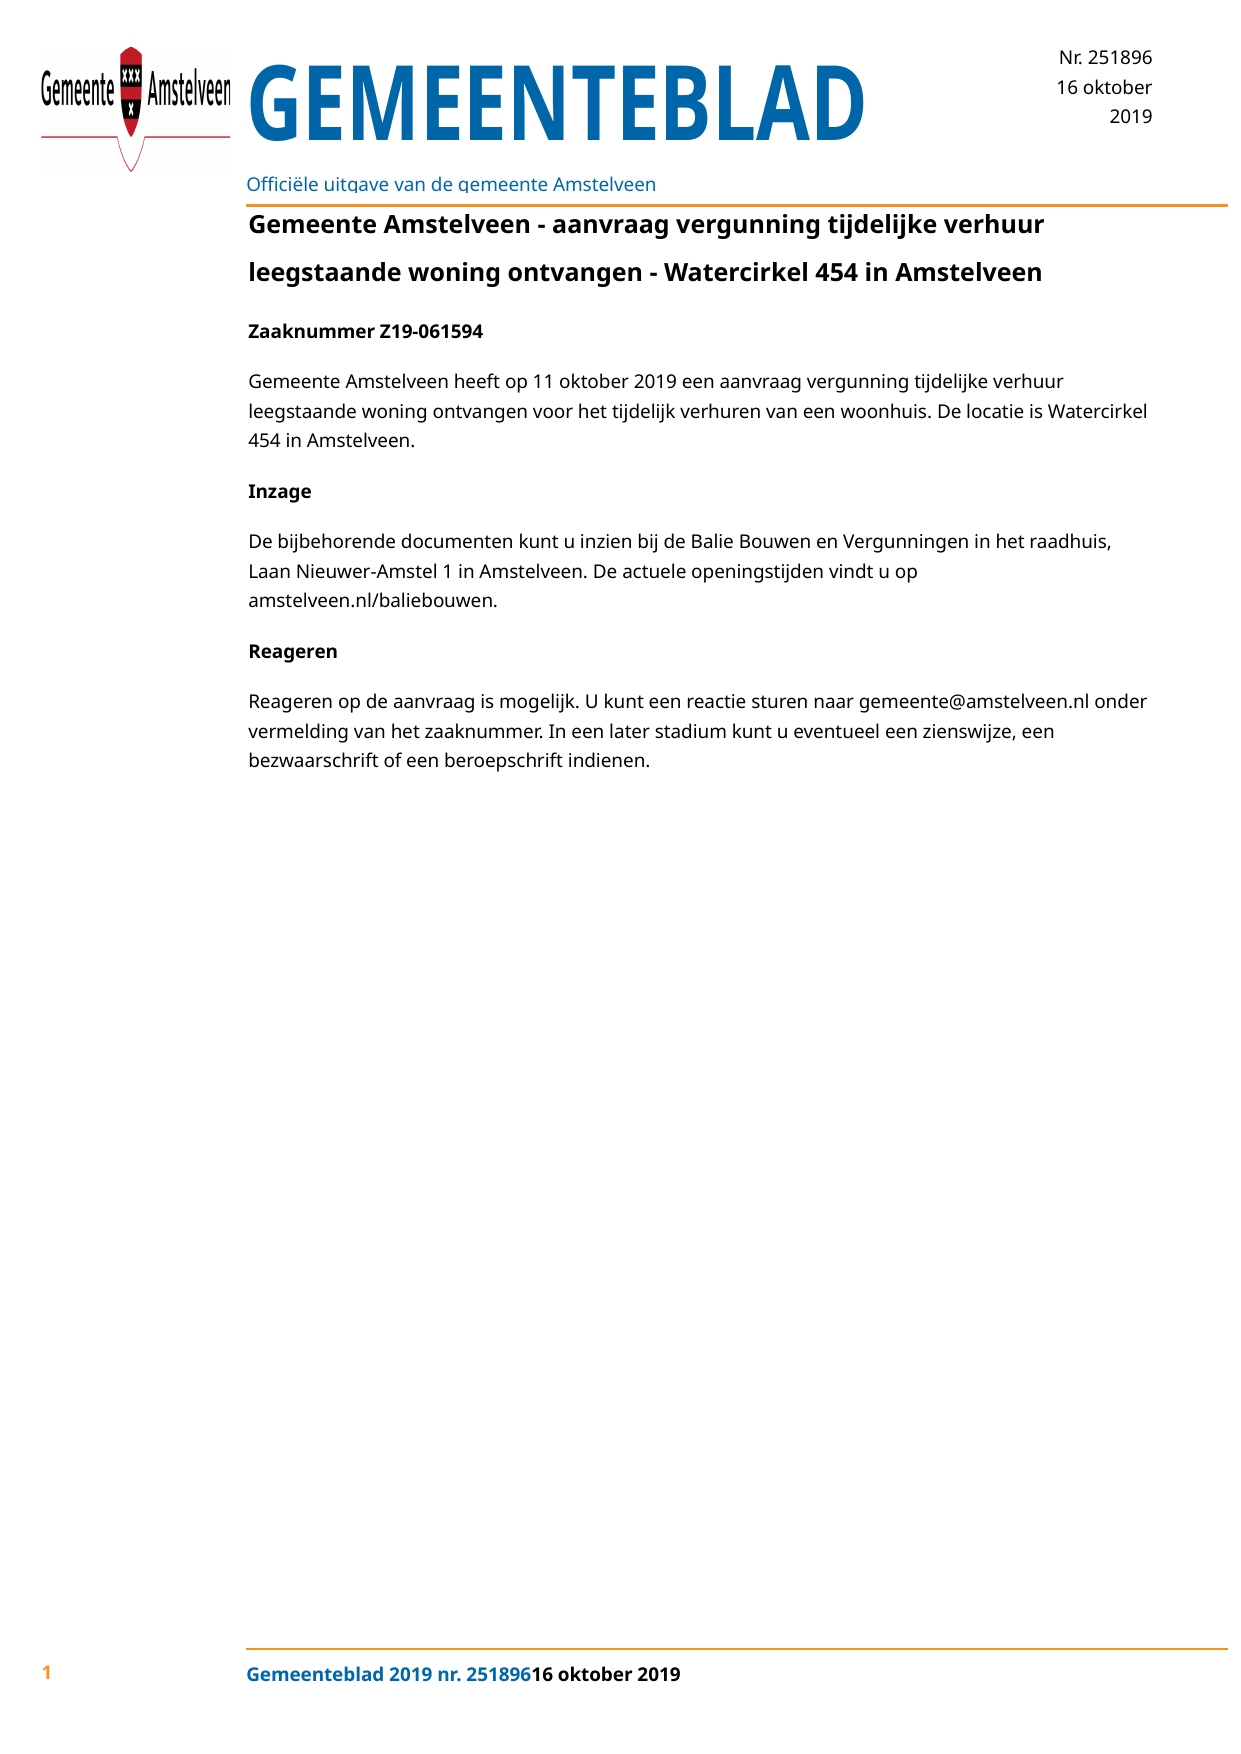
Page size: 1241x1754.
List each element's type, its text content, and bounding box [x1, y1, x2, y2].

text De bijbehorende documenten kunt u inzien bij de Balie Bouwen en Vergunningen in het raadhuis, Laan Nieuwer-Amstel 1 in Amstelveen. De actuele openingstijden vindt u op amstelveen.nl/baliebouwen. [248, 528, 1152, 613]
text Reageren [248, 638, 1152, 664]
text Inzage [248, 478, 1152, 504]
text Gemeente Amstelveen - aanvraag vergunning tijdelijke verhuur leegstaande woning ontvangen - Watercirkel 454 in Amstelveen [248, 207, 1152, 288]
text Reageren op de aanvraag is mogelijk. U kunt een reactie sturen naar gemeente@amstelveen.nl onder vermelding van het zaaknummer. In een later stadium kunt u eventueel een zienswijze, een bezwaarschrift of een beroepschrift indienen. [248, 688, 1152, 773]
text Gemeente Amstelveen heeft op 11 oktober 2019 een aanvraag vergunning tijdelijke verhuur leegstaande woning ontvangen voor het tijdelijk verhuren van een woonhuis. De locatie is Watercirkel 454 in Amstelveen. [248, 368, 1152, 453]
text Zaaknummer Z19-061594 [248, 318, 1152, 344]
picture [41, 47, 231, 172]
